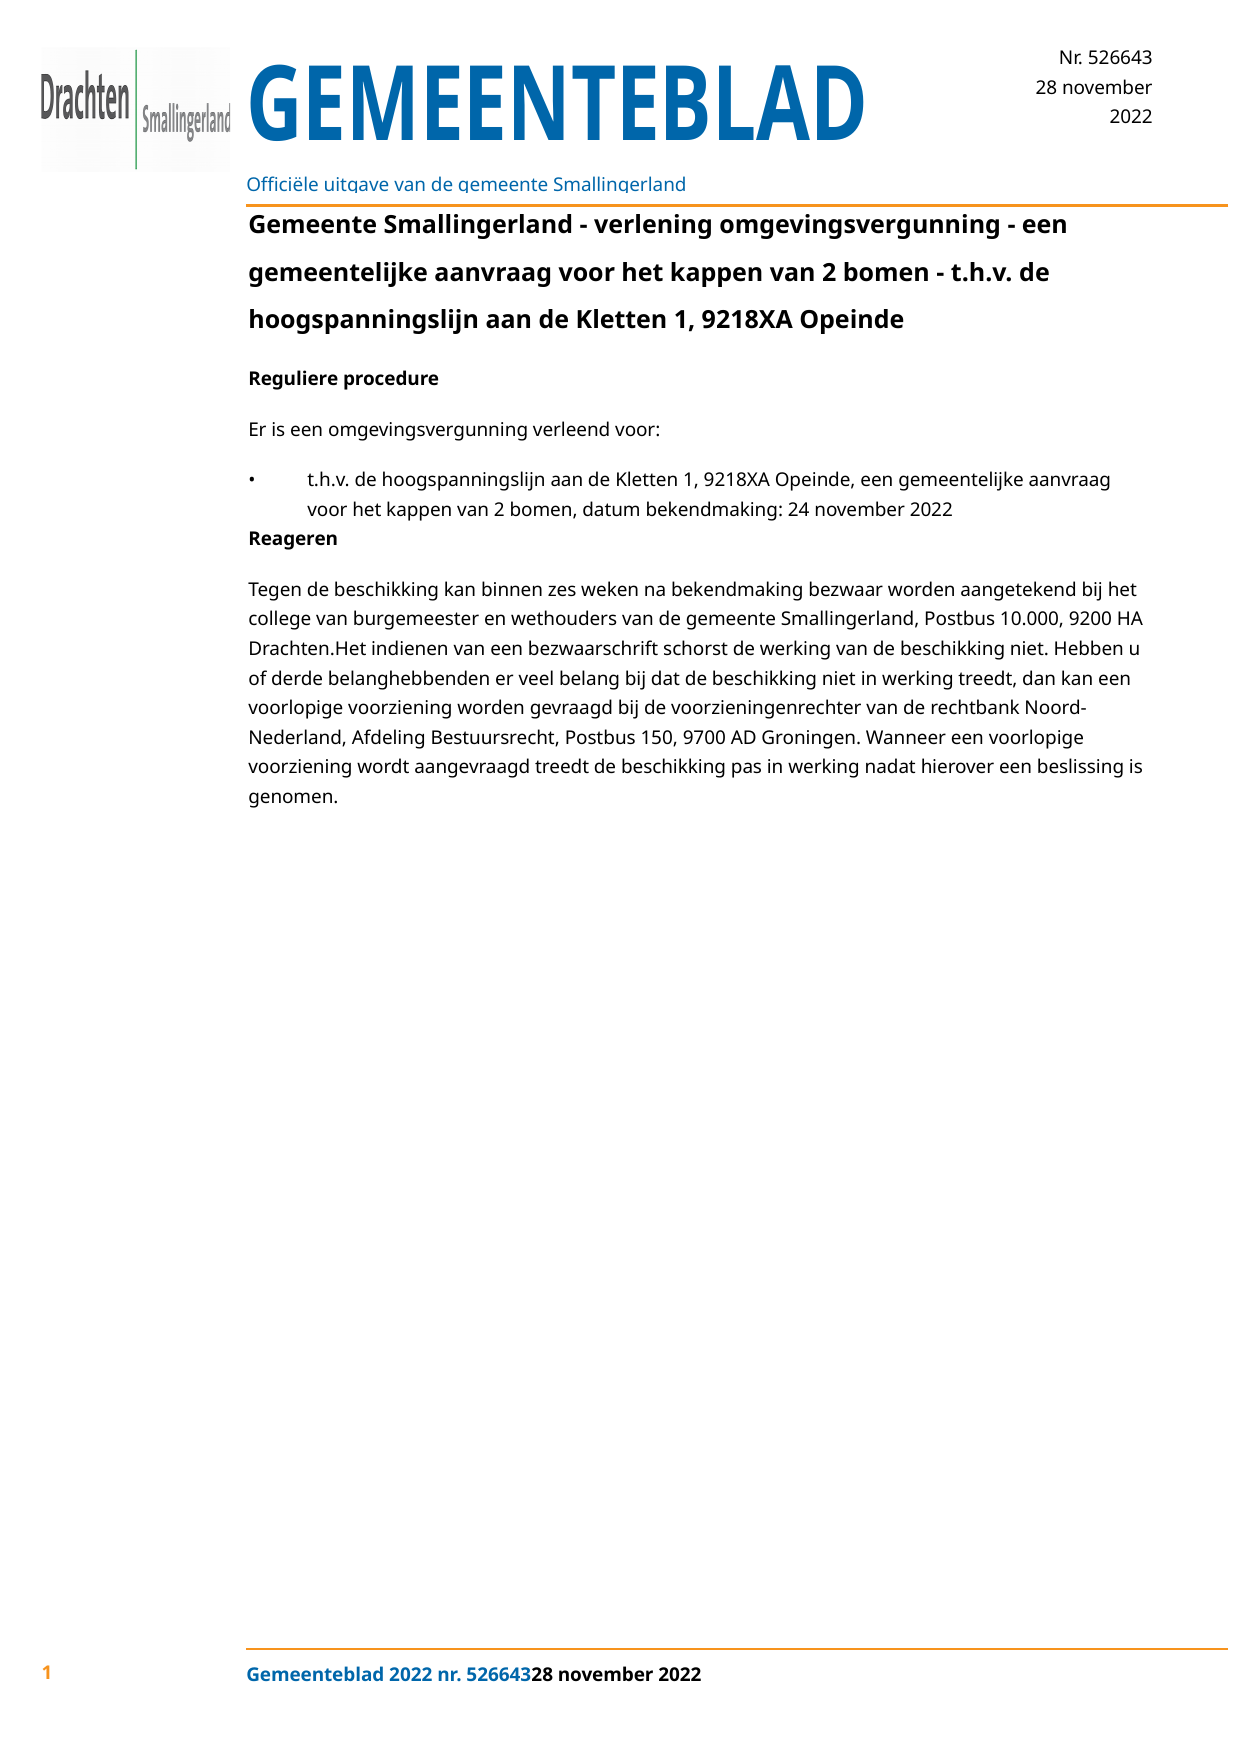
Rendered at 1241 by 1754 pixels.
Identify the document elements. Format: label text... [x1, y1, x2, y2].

text Reguliere procedure [248, 366, 1152, 391]
text Gemeente Smallingerland - verlening omgevingsvergunning - een gemeentelijke aanvraag voor het kappen van 2 bomen - t.h.v. de hoogspanningslijn aan de Kletten 1, 9218XA Opeinde [248, 207, 1152, 336]
text Reageren [248, 526, 1152, 551]
text Er is een omgevingsvergunning verleend voor: [248, 416, 1152, 442]
text Tegen de beschikking kan binnen zes weken na bekendmaking bezwaar worden aangetekend bij het college van burgemeester en wethouders van de gemeente Smallingerland, Postbus 10.000, 9200 HA Drachten.Het indienen van een bezwaarschrift schorst de werking van de beschikking niet. Hebben u of derde belanghebbenden er veel belang bij dat de beschikking niet in werking treedt, dan kan een voorlopige voorziening worden gevraagd bij de voorzieningenrechter van de rechtbank Noord-Nederland, Afdeling Bestuursrecht, Postbus 150, 9700 AD Groningen. Wanneer een voorlopige voorziening wordt aangevraagd treedt de beschikking pas in werking nadat hierover een beslissing is genomen. [248, 576, 1152, 809]
picture [41, 47, 231, 172]
list t.h.v. de hoogspanningslijn aan de Kletten 1, 9218XA Opeinde, een gemeentelijke aanvraag voor het kappen van 2 bomen, datum bekendmaking: 24 november 2022 [248, 466, 1152, 522]
